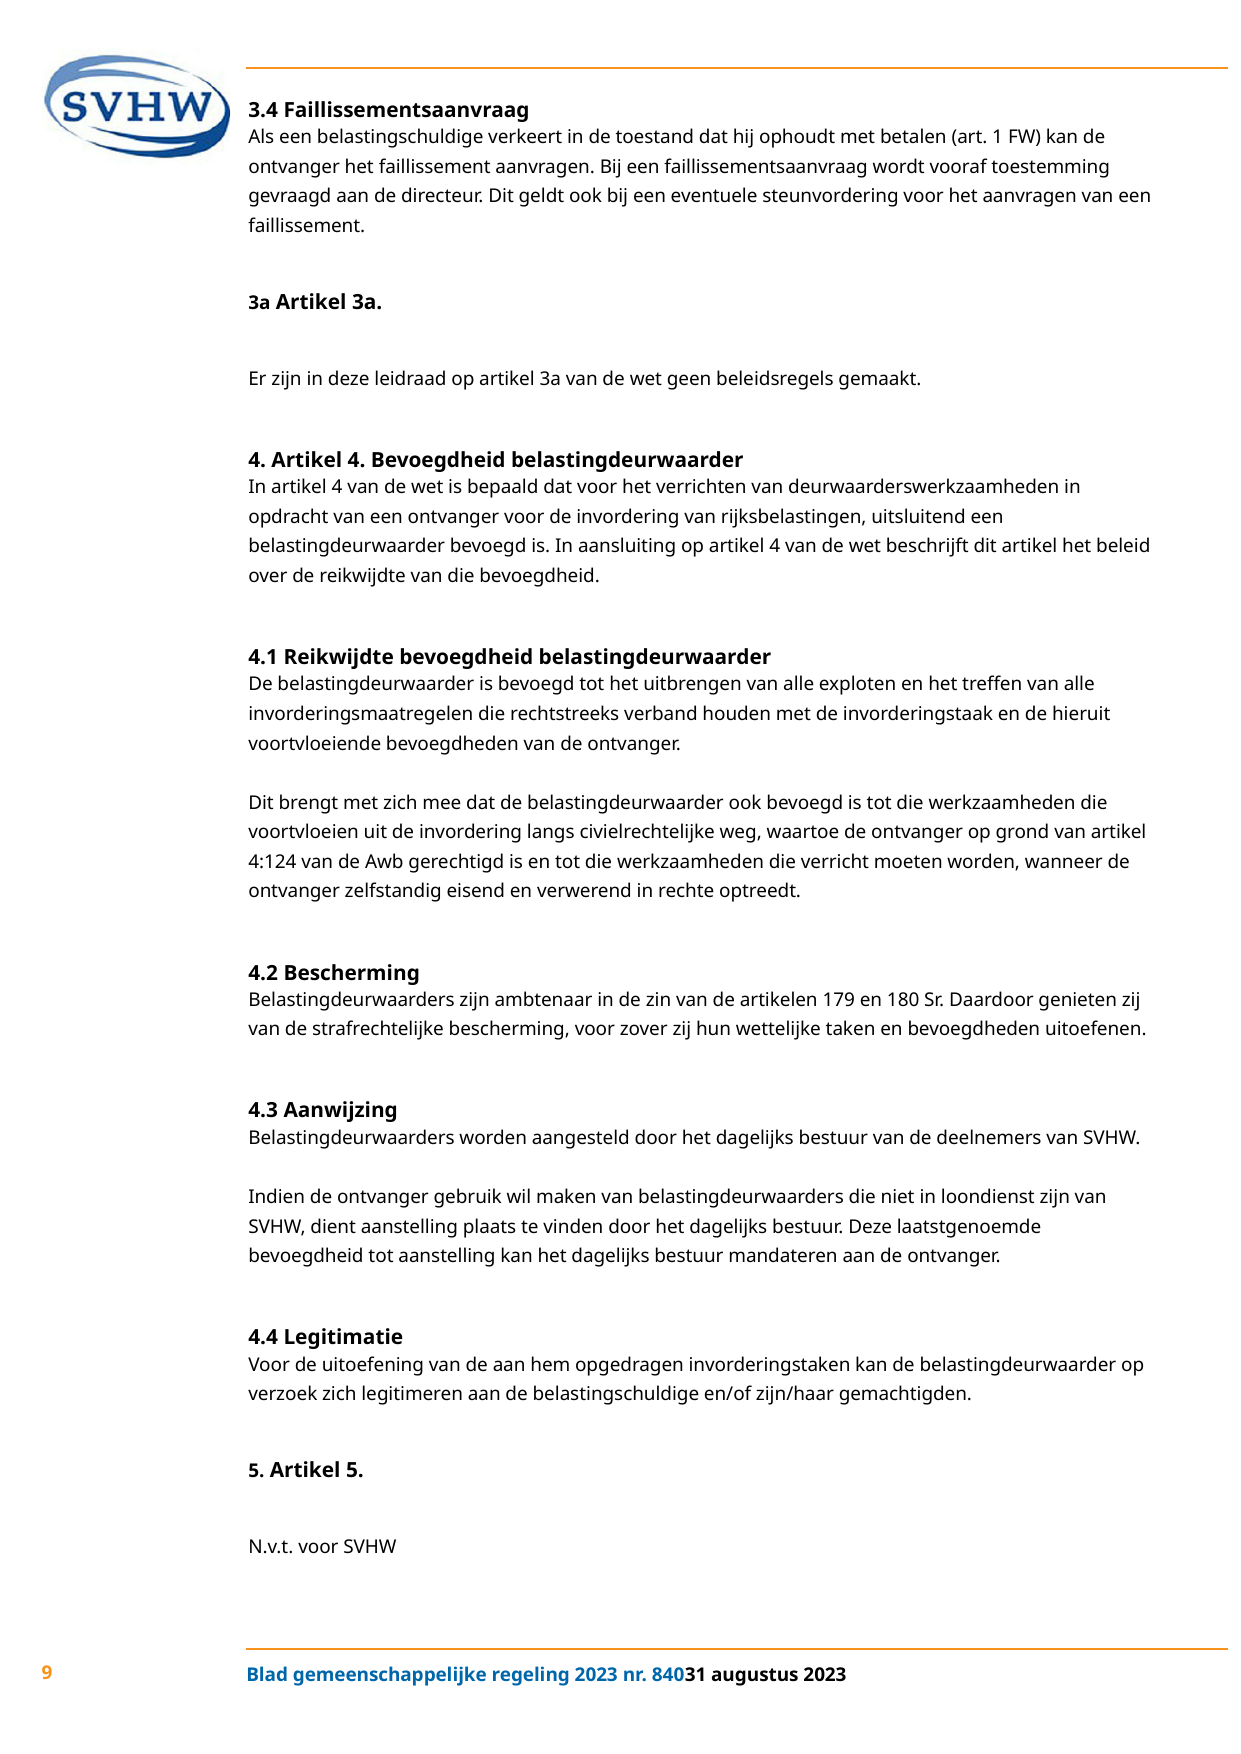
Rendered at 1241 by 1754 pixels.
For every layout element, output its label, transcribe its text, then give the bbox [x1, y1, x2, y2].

text Er zijn in deze leidraad op artikel 3a van de wet geen beleidsregels gemaakt. [248, 365, 1152, 391]
text 3a Artikel 3a. [248, 287, 1152, 316]
text De belastingdeurwaarder is bevoegd tot het uitbrengen van alle exploten en het treffen van alle invorderingsmaatregelen die rechtstreeks verband houden met de invorderingstaak en de hieruit voortvloeiende bevoegdheden van de ontvanger. [248, 671, 1152, 755]
picture [41, 47, 231, 172]
text 4.2 Bescherming [248, 958, 1152, 986]
text 4.1 Reikwijdte bevoegdheid belastingdeurwaarder [248, 642, 1152, 671]
text N.v.t. voor SVHW [248, 1533, 1152, 1559]
text 4.4 Legitimatie [248, 1322, 1152, 1351]
text Belastingdeurwaarders worden aangesteld door het dagelijks bestuur van de deelnemers van SVHW. [248, 1124, 1152, 1150]
text Als een belastingschuldige verkeert in de toestand dat hij ophoudt met betalen (art. 1 FW) kan de ontvanger het faillissement aanvragen. Bij een faillissementsaanvraag wordt vooraf toestemming gevraagd aan de directeur. Dit geldt ook bij een eventuele steunvordering voor het aanvragen van een faillissement. [248, 123, 1152, 238]
text Indien de ontvanger gebruik wil maken van belastingdeurwaarders die niet in loondienst zijn van SVHW, dient aanstelling plaats te vinden door het dagelijks bestuur. Deze laatstgenoemde bevoegdheid tot aanstelling kan het dagelijks bestuur mandateren aan de ontvanger. [248, 1183, 1152, 1268]
text In artikel 4 van de wet is bepaald dat voor het verrichten van deurwaarderswerkzaamheden in opdracht van een ontvanger voor de invordering van rijksbelastingen, uitsluitend een belastingdeurwaarder bevoegd is. In aansluiting op artikel 4 van de wet beschrijft dit artikel het beleid over de reikwijdte van die bevoegdheid. [248, 473, 1152, 588]
text 5. Artikel 5. [248, 1456, 1152, 1484]
text 4.3 Aanwijzing [248, 1096, 1152, 1124]
text 3.4 Faillissementsaanvraag [248, 95, 1152, 123]
text Dit brengt met zich mee dat de belastingdeurwaarder ook bevoegd is tot die werkzaamheden die voortvloeien uit de invordering langs civielrechtelijke weg, waartoe de ontvanger op grond van artikel 4:124 van de Awb gerechtigd is en tot die werkzaamheden die verricht moeten worden, wanneer de ontvanger zelfstandig eisend en verwerend in rechte optreedt. [248, 789, 1152, 903]
text Voor de uitoefening van de aan hem opgedragen invorderingstaken kan de belastingdeurwaarder op verzoek zich legitimeren aan de belastingschuldige en/of zijn/haar gemachtigden. [248, 1351, 1152, 1406]
text Belastingdeurwaarders zijn ambtenaar in de zin van de artikelen 179 en 180 Sr. Daardoor genieten zij van de strafrechtelijke bescherming, voor zover zij hun wettelijke taken en bevoegdheden uitoefenen. [248, 986, 1152, 1041]
text 4. Artikel 4. Bevoegdheid belastingdeurwaarder [248, 445, 1152, 473]
